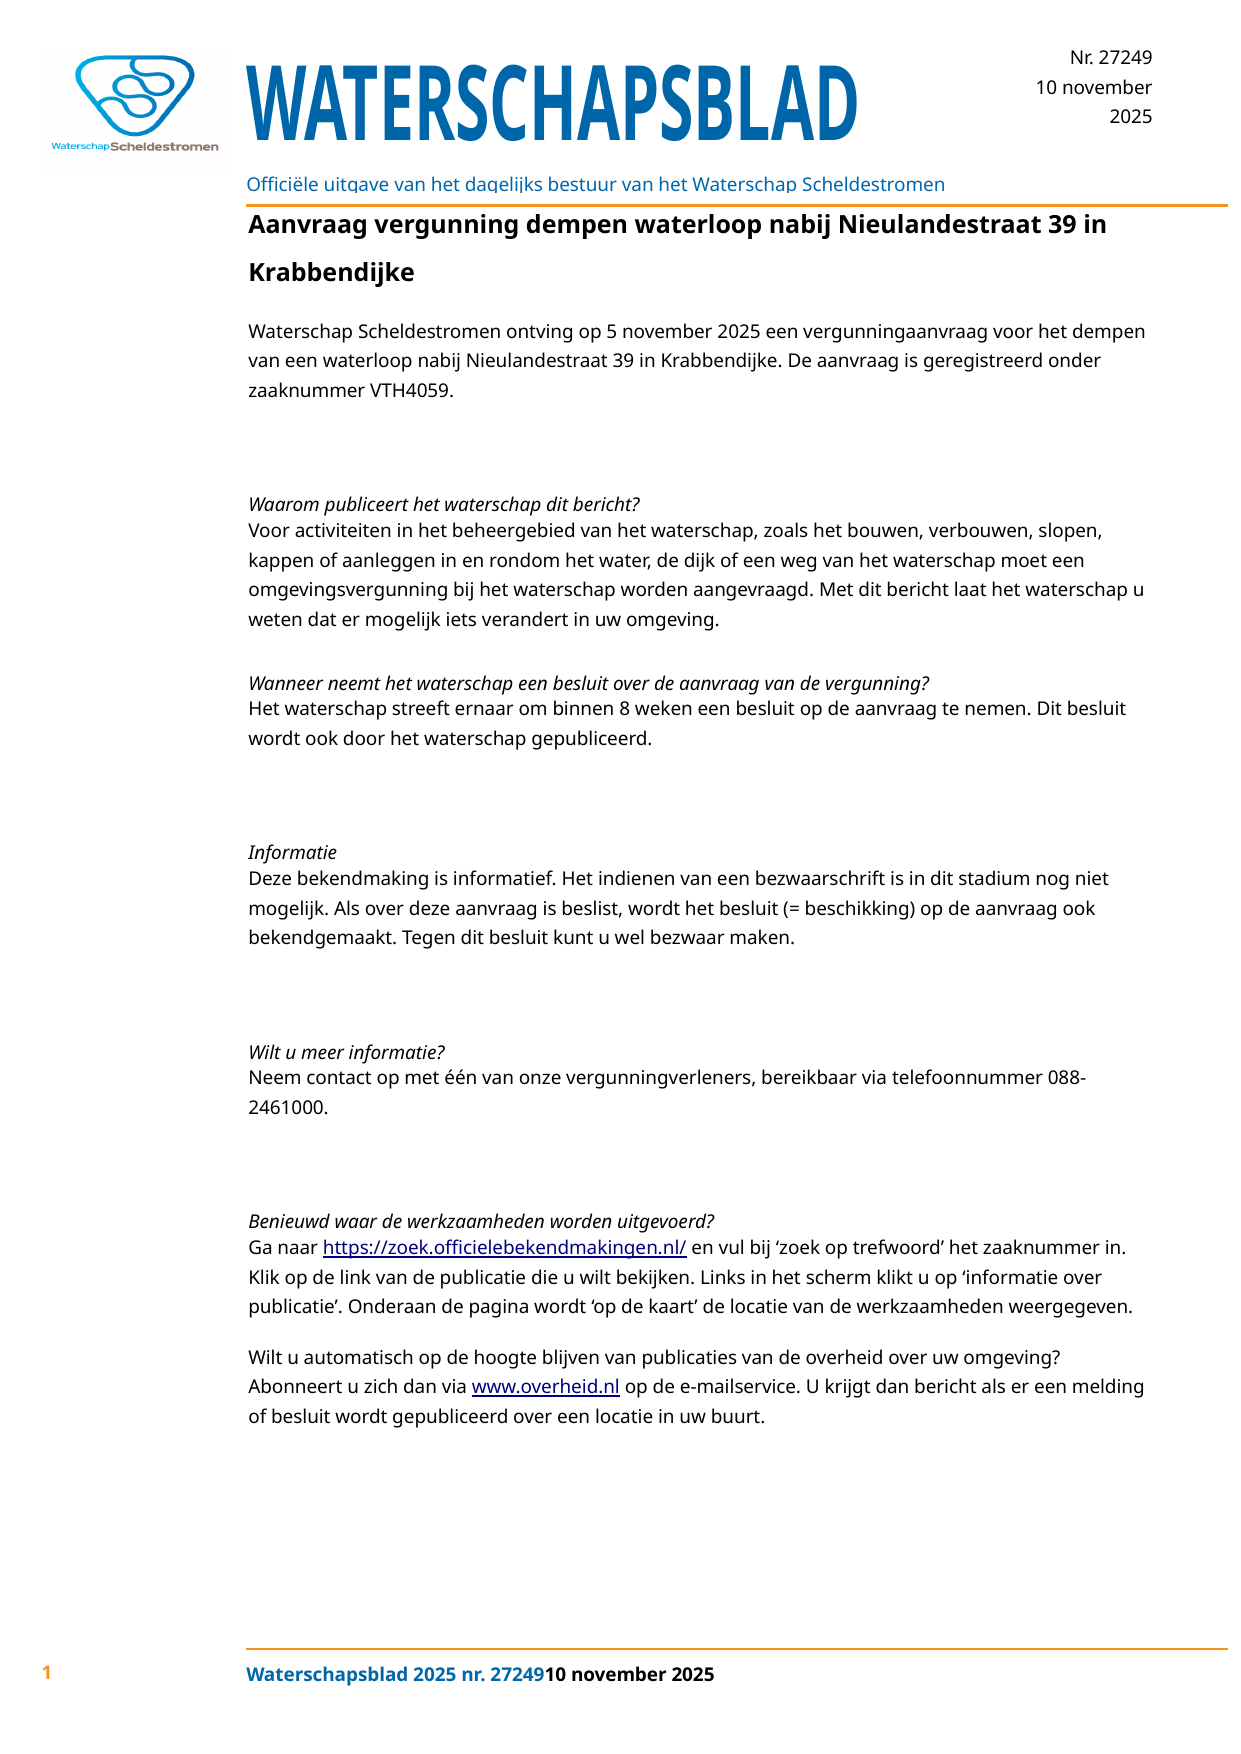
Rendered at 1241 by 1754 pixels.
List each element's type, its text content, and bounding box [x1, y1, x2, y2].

text Waarom publiceert het waterschap dit bericht? [248, 491, 1152, 517]
text Informatie [248, 839, 1152, 865]
text Ga naar https://zoek.officielebekendmakingen.nl/ en vul bij ‘zoek op trefwoord’ het zaaknummer in. Klik op de link van de publicatie die u wilt bekijken. Links in het scherm klikt u op ‘informatie over publicatie’. Onderaan de pagina wordt ‘op de kaart’ de locatie van de werkzaamheden weergegeven. [248, 1234, 1152, 1319]
picture [41, 47, 231, 172]
text Benieuwd waar de werkzaamheden worden uitgevoerd? [248, 1208, 1152, 1234]
text Het waterschap streeft ernaar om binnen 8 weken een besluit op de aanvraag te nemen. Dit besluit wordt ook door het waterschap gepubliceerd. [248, 696, 1152, 751]
text Voor activiteiten in het beheergebied van het waterschap, zoals het bouwen, verbouwen, slopen, kappen of aanleggen in en rondom het water, de dijk of een weg van het waterschap moet een omgevingsvergunning bij het waterschap worden aangevraagd. Met dit bericht laat het waterschap u weten dat er mogelijk iets verandert in uw omgeving. [248, 517, 1152, 632]
text Wanneer neemt het waterschap een besluit over de aanvraag van de vergunning? [248, 670, 1152, 696]
text Aanvraag vergunning dempen waterloop nabij Nieulandestraat 39 in Krabbendijke [248, 207, 1152, 288]
text Wilt u meer informatie? [248, 1039, 1152, 1064]
text Deze bekendmaking is informatief. Het indienen van een bezwaarschrift is in dit stadium nog niet mogelijk. Als over deze aanvraag is beslist, wordt het besluit (= beschikking) op de aanvraag ook bekendgemaakt. Tegen dit besluit kunt u wel bezwaar maken. [248, 865, 1152, 950]
text Neem contact op met één van onze vergunningverleners, bereikbaar via telefoonnummer 088-2461000. [248, 1064, 1152, 1120]
text Waterschap Scheldestromen ontving op 5 november 2025 een vergunningaanvraag voor het dempen van een waterloop nabij Nieulandestraat 39 in Krabbendijke. De aanvraag is geregistreerd onder zaaknummer VTH4059. [248, 318, 1152, 403]
text Wilt u automatisch op de hoogte blijven van publicaties van de overheid over uw omgeving? Abonneert u zich dan via www.overheid.nl op de e-mailservice. U krijgt dan bericht als er een melding of besluit wordt gepubliceerd over een locatie in uw buurt. [248, 1344, 1152, 1429]
